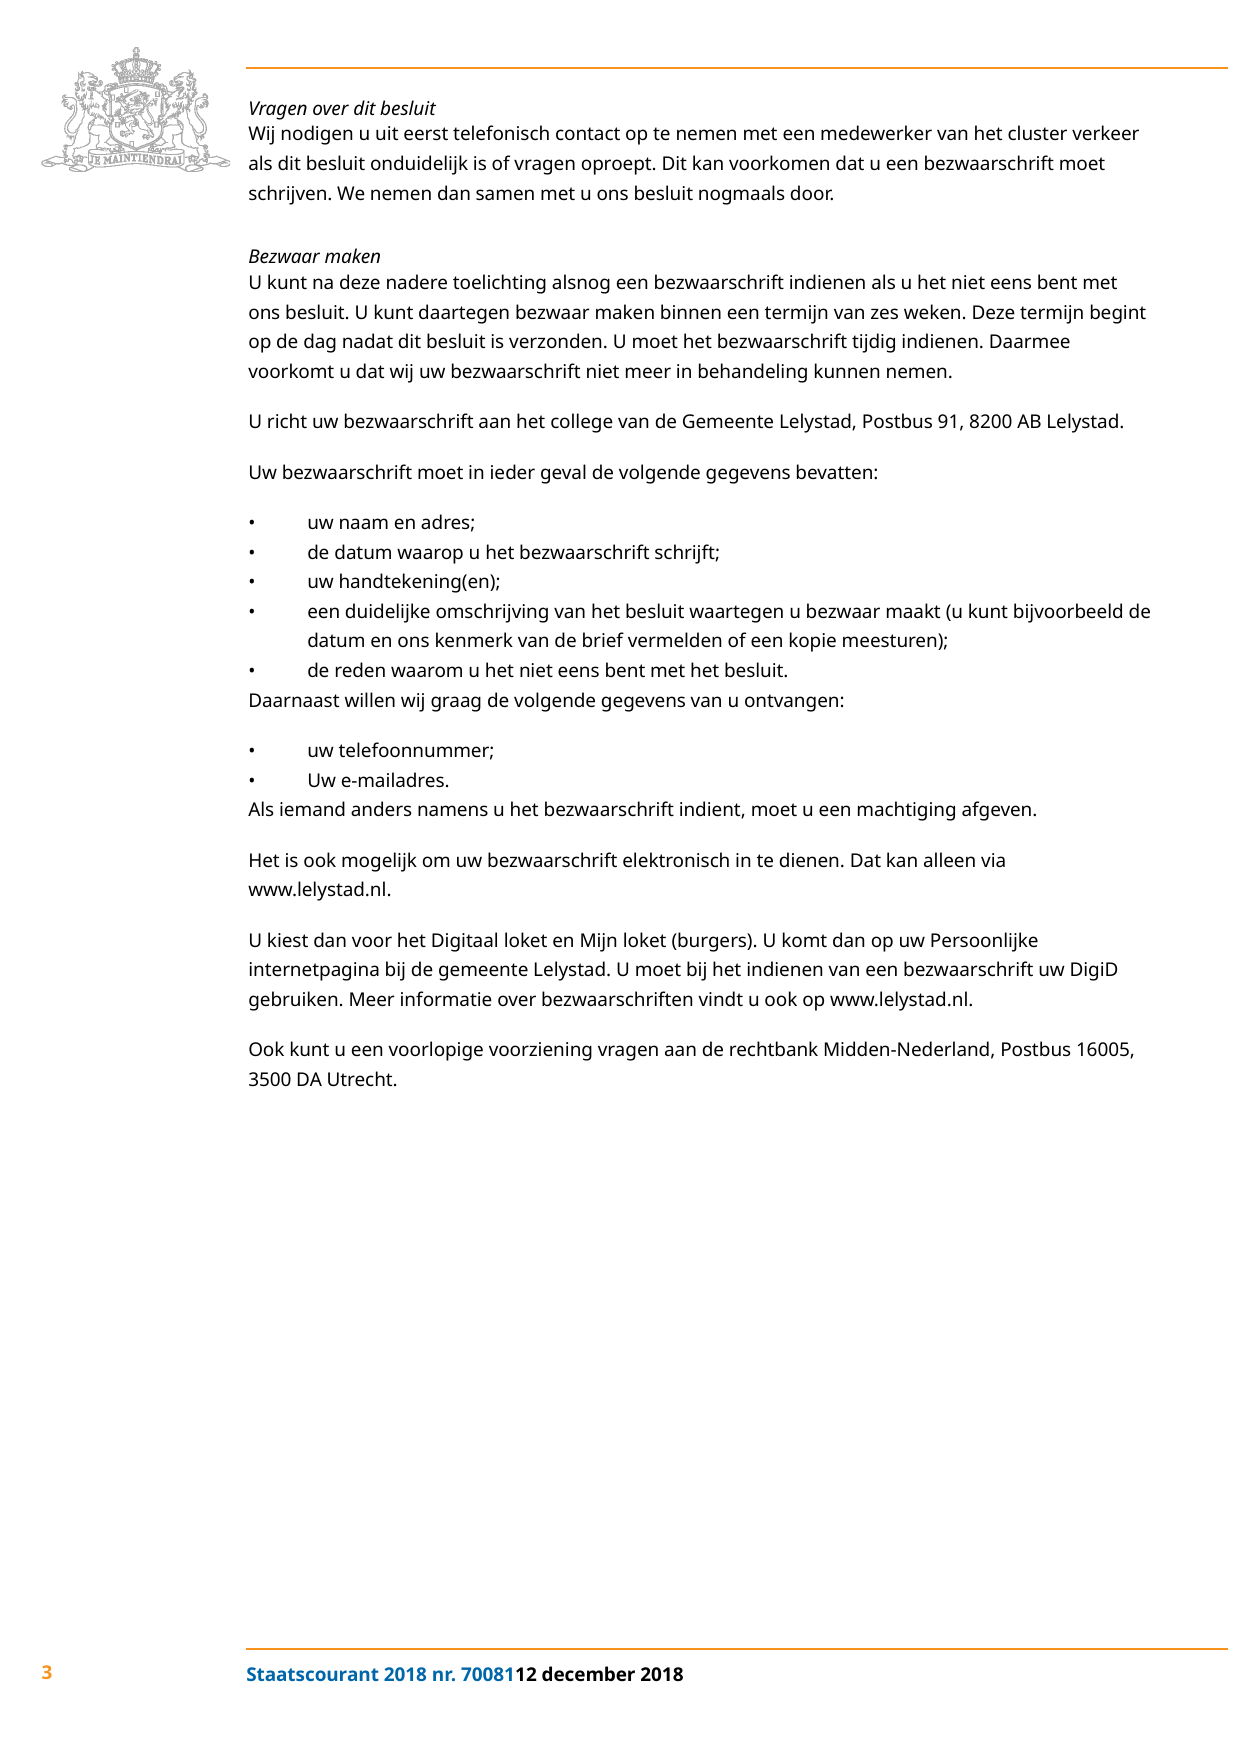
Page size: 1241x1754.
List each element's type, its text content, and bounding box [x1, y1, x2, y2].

text Bezwaar maken [248, 244, 1152, 269]
list de datum waarop u het bezwaarschrift schrijft; [248, 539, 1152, 565]
text U kiest dan voor het Digitaal loket en Mijn loket (burgers). U komt dan op uw Persoonlijke internetpagina bij de gemeente Lelystad. U moet bij het indienen van een bezwaarschrift uw DigiD gebruiken. Meer informatie over bezwaarschriften vindt u ook op www.lelystad.nl. [248, 927, 1152, 1012]
picture [41, 47, 231, 172]
text Uw bezwaarschrift moet in ieder geval de volgende gegevens bevatten: [248, 459, 1152, 485]
list uw handtekening(en); [248, 568, 1152, 594]
text Ook kunt u een voorlopige voorziening vragen aan de rechtbank Midden-Nederland, Postbus 16005, 3500 DA Utrecht. [248, 1036, 1152, 1092]
list uw naam en adres; [248, 509, 1152, 535]
text Het is ook mogelijk om uw bezwaarschrift elektronisch in te dienen. Dat kan alleen via www.lelystad.nl. [248, 847, 1152, 902]
text Daarnaast willen wij graag de volgende gegevens van u ontvangen: [248, 687, 1152, 713]
list de reden waarom u het niet eens bent met het besluit. [248, 657, 1152, 683]
text Wij nodigen u uit eerst telefonisch contact op te nemen met een medewerker van het cluster verkeer als dit besluit onduidelijk is of vragen oproept. Dit kan voorkomen dat u een bezwaarschrift moet schrijven. We nemen dan samen met u ons besluit nogmaals door. [248, 121, 1152, 205]
text U richt uw bezwaarschrift aan het college van de Gemeente Lelystad, Postbus 91, 8200 AB Lelystad. [248, 408, 1152, 434]
text Als iemand anders namens u het bezwaarschrift indient, moet u een machtiging afgeven. [248, 796, 1152, 822]
list een duidelijke omschrijving van het besluit waartegen u bezwaar maakt (u kunt bijvoorbeeld de datum en ons kenmerk van de brief vermelden of een kopie meesturen); [248, 598, 1152, 653]
text Vragen over dit besluit [248, 95, 1152, 121]
list Uw e-mailadres. [248, 767, 1152, 793]
text U kunt na deze nadere toelichting alsnog een bezwaarschrift indienen als u het niet eens bent met ons besluit. U kunt daartegen bezwaar maken binnen een termijn van zes weken. Deze termijn begint op de dag nadat dit besluit is verzonden. U moet het bezwaarschrift tijdig indienen. Daarmee voorkomt u dat wij uw bezwaarschrift niet meer in behandeling kunnen nemen. [248, 269, 1152, 384]
list uw telefoonnummer; [248, 737, 1152, 763]
